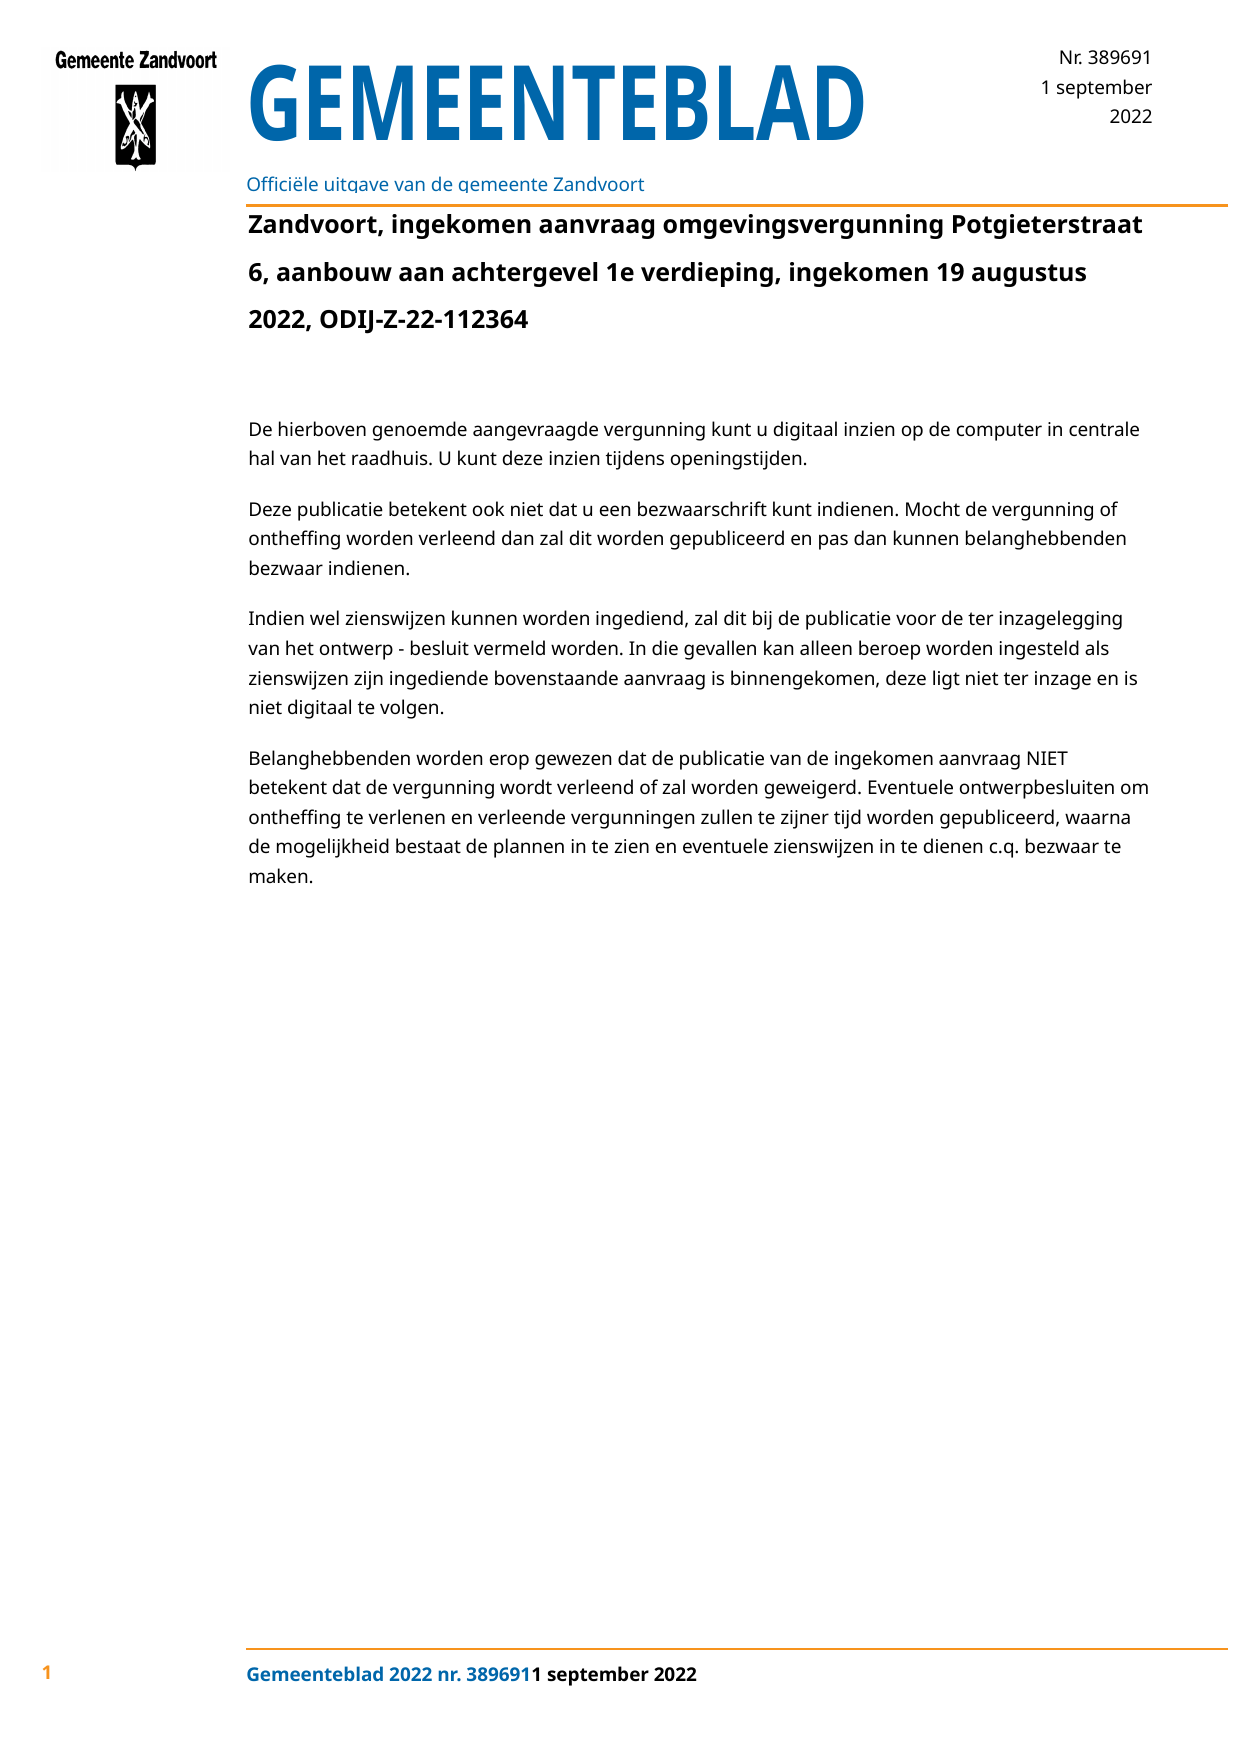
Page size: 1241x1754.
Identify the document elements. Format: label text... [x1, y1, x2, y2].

text Indien wel zienswijzen kunnen worden ingediend, zal dit bij de publicatie voor de ter inzagelegging van het ontwerp - besluit vermeld worden. In die gevallen kan alleen beroep worden ingesteld als zienswijzen zijn ingediende bovenstaande aanvraag is binnengekomen, deze ligt niet ter inzage en is niet digitaal te volgen. [248, 606, 1152, 720]
text Deze publicatie betekent ook niet dat u een bezwaarschrift kunt indienen. Mocht de vergunning of ontheffing worden verleend dan zal dit worden gepubliceerd en pas dan kunnen belanghebbenden bezwaar indienen. [248, 496, 1152, 581]
text Belanghebbenden worden erop gewezen dat de publicatie van de ingekomen aanvraag NIET betekent dat de vergunning wordt verleend of zal worden geweigerd. Eventuele ontwerpbesluiten om ontheffing te verlenen en verleende vergunningen zullen te zijner tijd worden gepubliceerd, waarna de mogelijkheid bestaat de plannen in te zien en eventuele zienswijzen in te dienen c.q. bezwaar te maken. [248, 745, 1152, 889]
picture [41, 47, 231, 172]
text Zandvoort, ingekomen aanvraag omgevingsvergunning Potgieterstraat 6, aanbouw aan achtergevel 1e verdieping, ingekomen 19 augustus 2022, ODIJ-Z-22-112364 [248, 207, 1152, 336]
text De hierboven genoemde aangevraagde vergunning kunt u digitaal inzien op de computer in centrale hal van het raadhuis. U kunt deze inzien tijdens openingstijden. [248, 416, 1152, 471]
